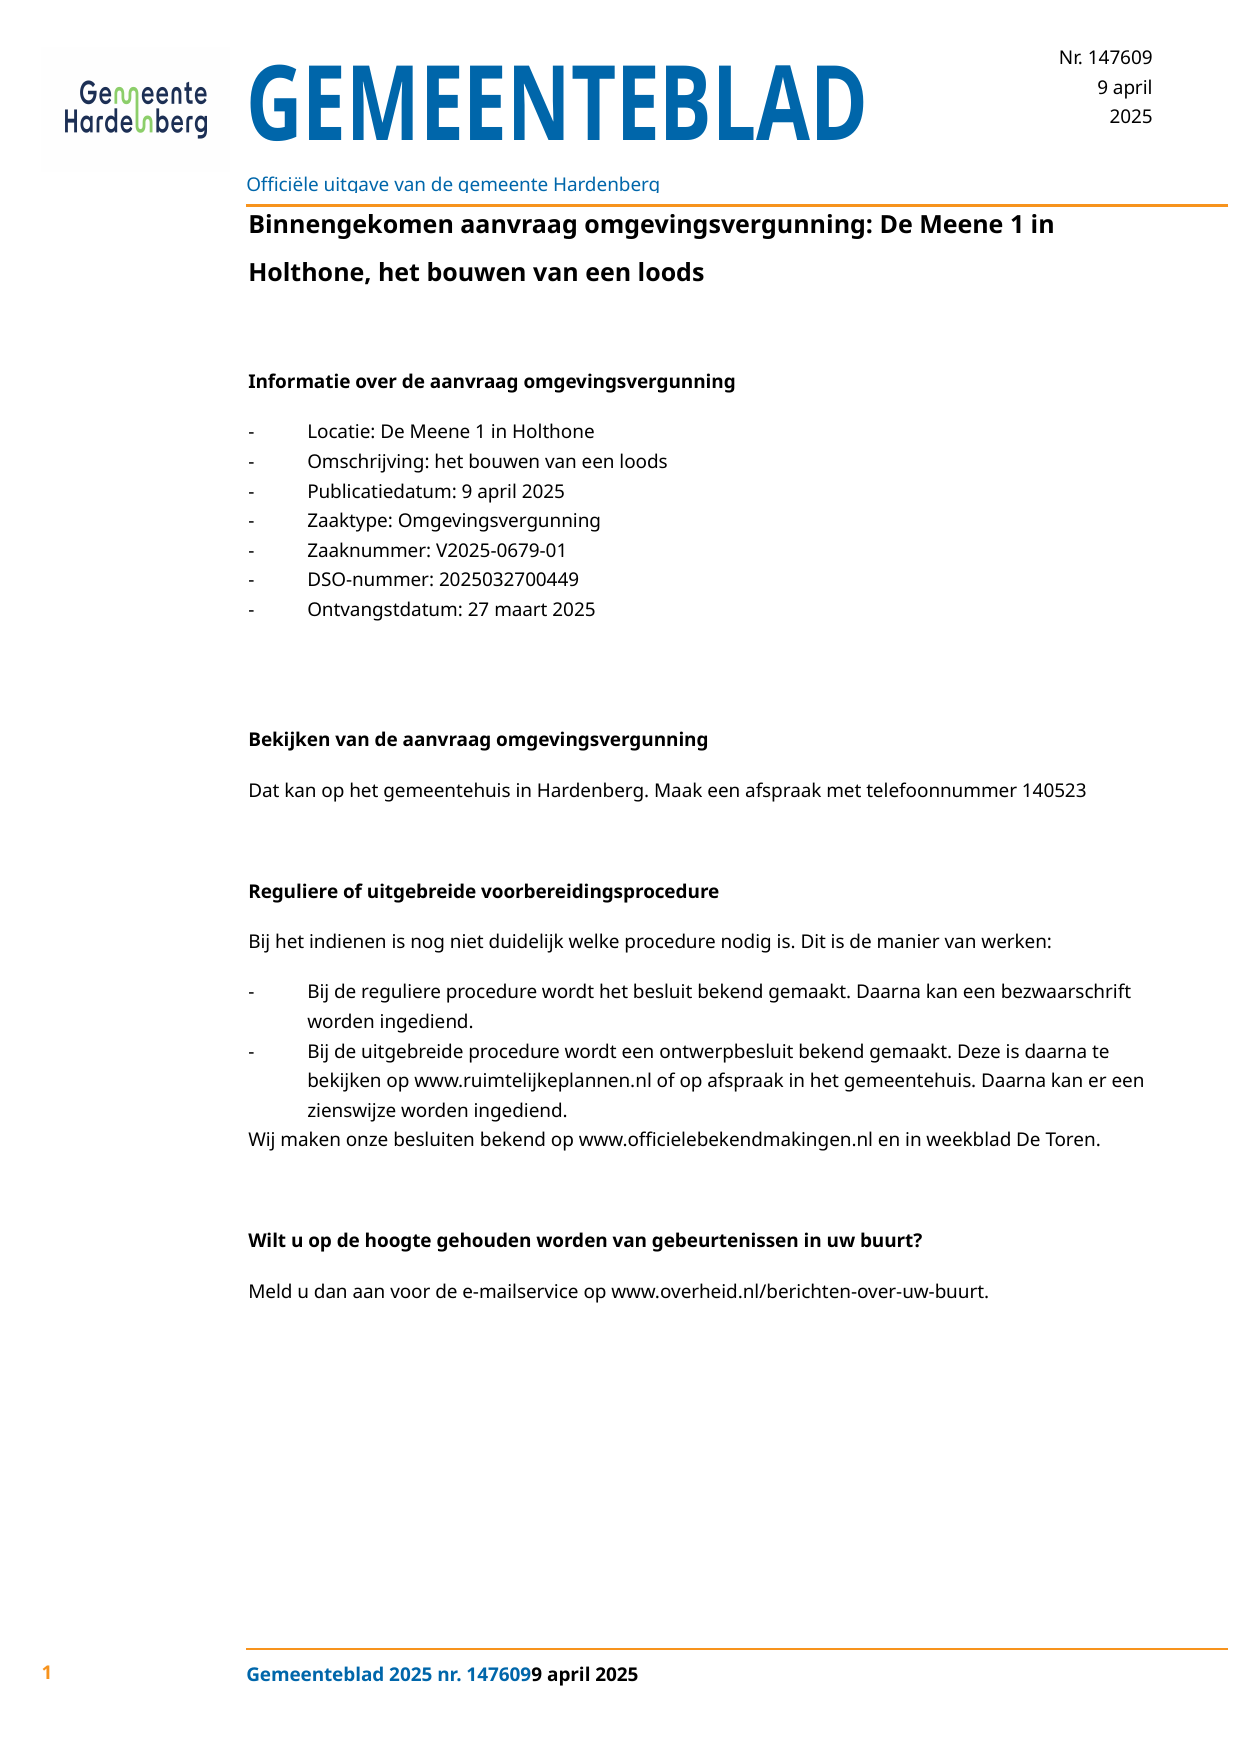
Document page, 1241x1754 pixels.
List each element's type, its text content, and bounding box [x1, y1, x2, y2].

text Bekijken van de aanvraag omgevingsvergunning [248, 727, 1152, 752]
list Ontvangstdatum: 27 maart 2025 [248, 596, 1152, 622]
list DSO-nummer: 2025032700449 [248, 567, 1152, 592]
text Informatie over de aanvraag omgevingsvergunning [248, 368, 1152, 394]
text Bij het indienen is nog niet duidelijk welke procedure nodig is. Dit is de manier van werken: [248, 928, 1152, 954]
list Publicatiedatum: 9 april 2025 [248, 478, 1152, 504]
text Binnengekomen aanvraag omgevingsvergunning: De Meene 1 in Holthone, het bouwen van een loods [248, 207, 1152, 288]
list Bij de uitgebreide procedure wordt een ontwerpbesluit bekend gemaakt. Deze is daarna te bekijken op www.ruimtelijkeplannen.nl of op afspraak in het gemeentehuis. Daarna kan er een zienswijze worden ingediend. [248, 1038, 1152, 1123]
list Zaaknummer: V2025-0679-01 [248, 537, 1152, 563]
list Zaaktype: Omgevingsvergunning [248, 507, 1152, 533]
list Locatie: De Meene 1 in Holthone [248, 419, 1152, 444]
text Wilt u op de hoogte gehouden worden van gebeurtenissen in uw buurt? [248, 1227, 1152, 1253]
text Reguliere of uitgebreide voorbereidingsprocedure [248, 878, 1152, 904]
text Meld u dan aan voor de e-mailservice op www.overheid.nl/berichten-over-uw-buurt. [248, 1278, 1152, 1304]
picture [41, 47, 231, 172]
text Wij maken onze besluiten bekend op www.officielebekendmakingen.nl en in weekblad De Toren. [248, 1127, 1152, 1152]
list Omschrijving: het bouwen van een loods [248, 448, 1152, 474]
text Dat kan op het gemeentehuis in Hardenberg. Maak een afspraak met telefoonnummer 140523 [248, 777, 1152, 803]
list Bij de reguliere procedure wordt het besluit bekend gemaakt. Daarna kan een bezwaarschrift worden ingediend. [248, 979, 1152, 1034]
